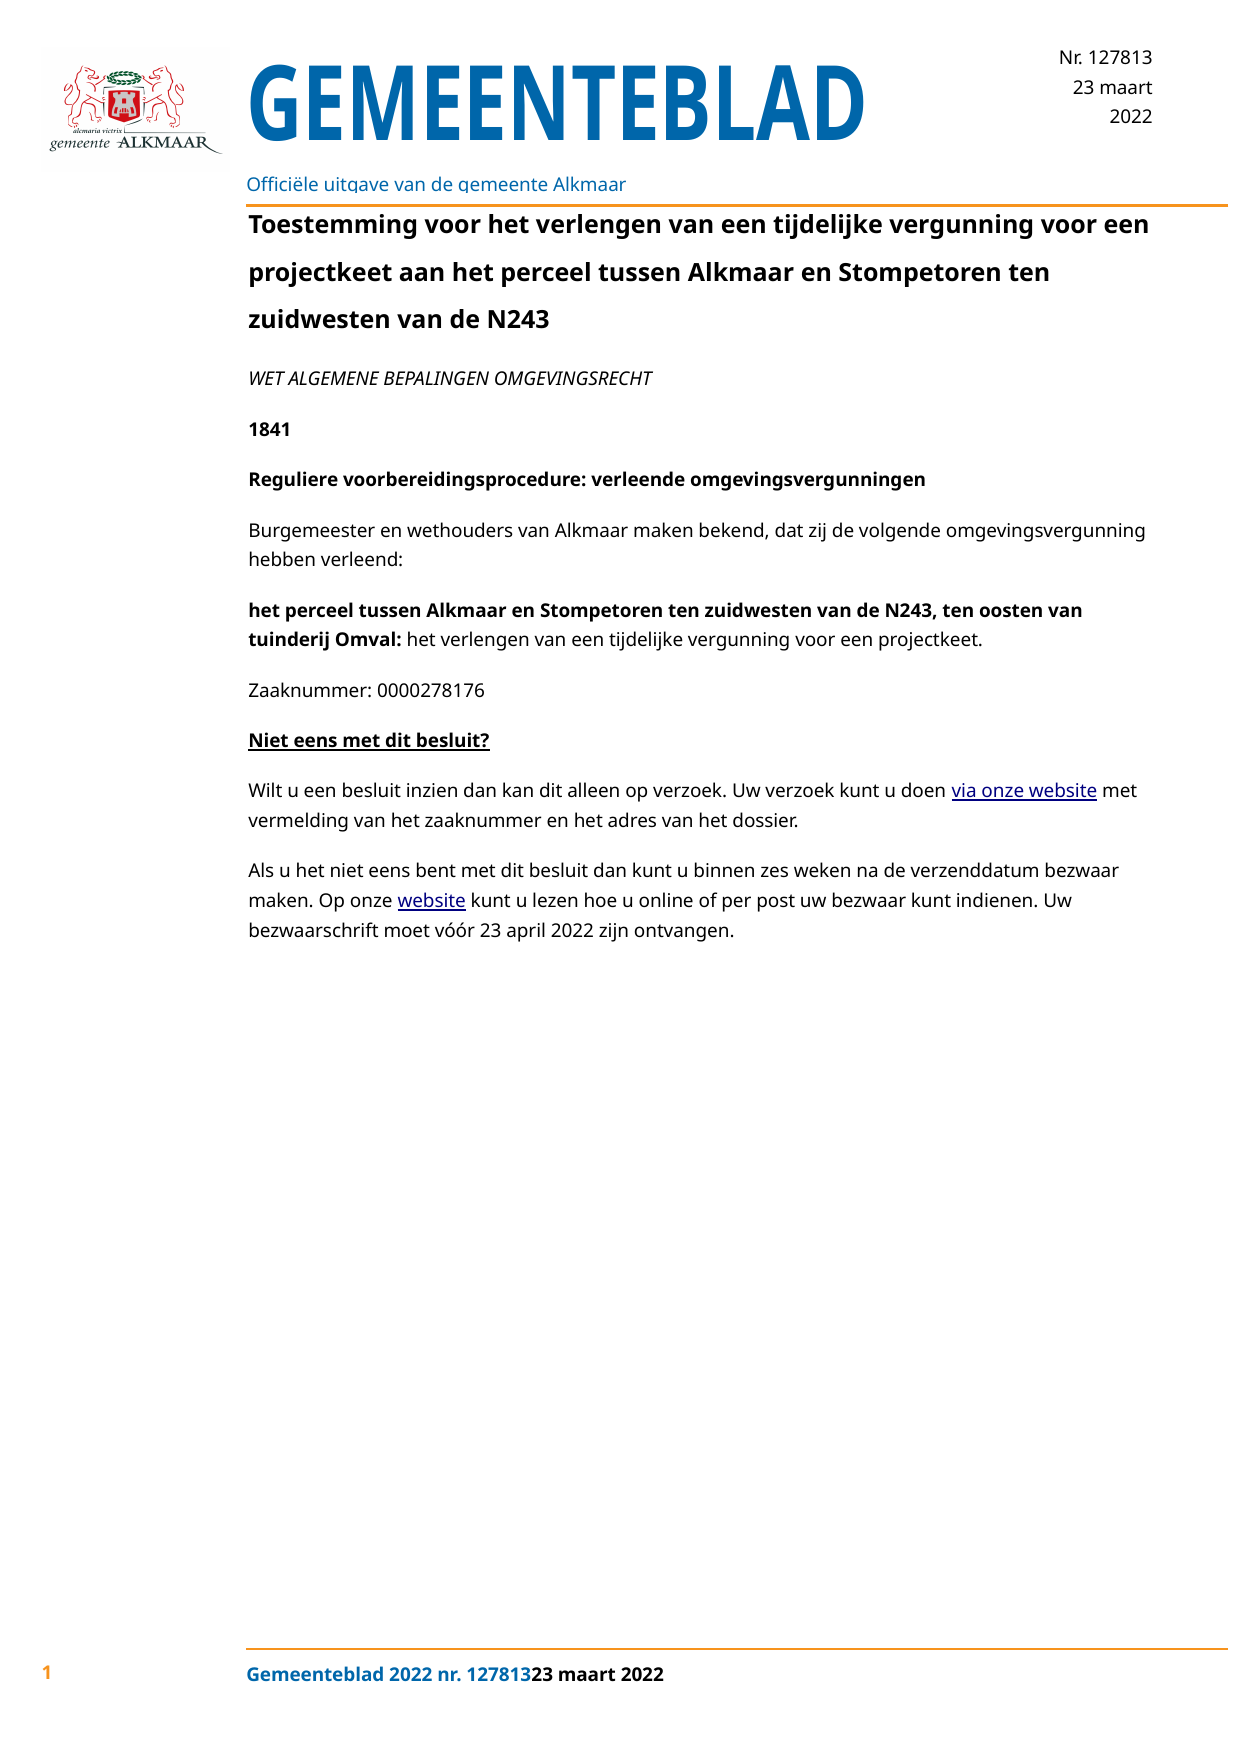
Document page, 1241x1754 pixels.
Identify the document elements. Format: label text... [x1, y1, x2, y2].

text het perceel tussen Alkmaar en Stompetoren ten zuidwesten van de N243, ten oosten van tuinderij Omval: het verlengen van een tijdelijke vergunning voor een projectkeet. [248, 597, 1152, 652]
text 1841 [248, 416, 1152, 442]
text Niet eens met dit besluit? [248, 727, 1152, 753]
text WET ALGEMENE BEPALINGEN OMGEVINGSRECHT [248, 366, 1152, 391]
text Zaaknummer: 0000278176 [248, 677, 1152, 702]
text Reguliere voorbereidingsprocedure: verleende omgevingsvergunningen [248, 466, 1152, 492]
text Burgemeester en wethouders van Alkmaar maken bekend, dat zij de volgende omgevingsvergunning hebben verleend: [248, 517, 1152, 572]
text Als u het niet eens bent met dit besluit dan kunt u binnen zes weken na de verzenddatum bezwaar maken. Op onze website kunt u lezen hoe u online of per post uw bezwaar kunt indienen. Uw bezwaarschrift moet vóór 23 april 2022 zijn ontvangen. [248, 858, 1152, 942]
text Wilt u een besluit inzien dan kan dit alleen op verzoek. Uw verzoek kunt u doen via onze website met vermelding van het zaaknummer en het adres van het dossier. [248, 778, 1152, 833]
text Toestemming voor het verlengen van een tijdelijke vergunning voor een projectkeet aan het perceel tussen Alkmaar en Stompetoren ten zuidwesten van de N243 [248, 207, 1152, 336]
picture [41, 47, 231, 172]
